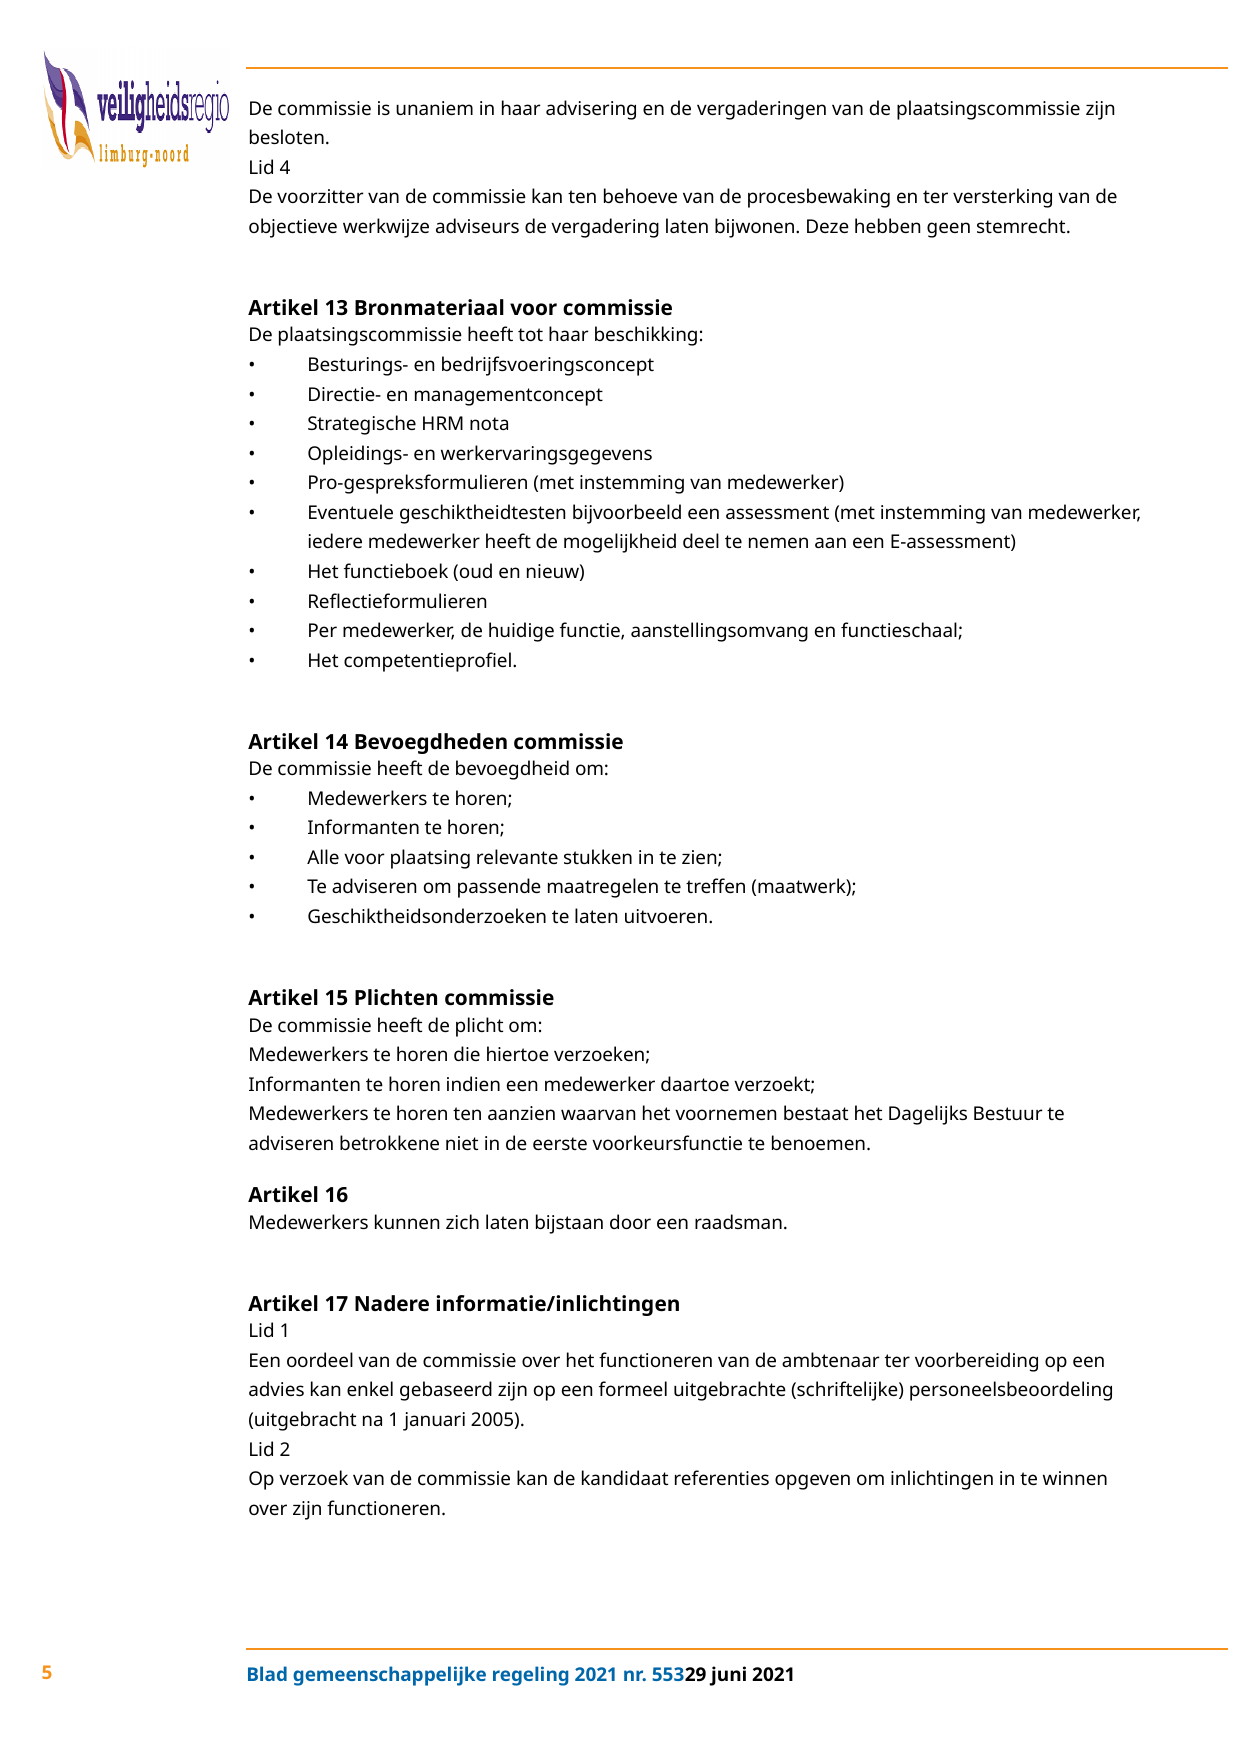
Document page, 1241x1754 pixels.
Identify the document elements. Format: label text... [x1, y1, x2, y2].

picture [41, 47, 231, 172]
text Lid 4 [248, 154, 1152, 180]
text Artikel 13 Bronmateriaal voor commissie [248, 293, 1152, 322]
list Opleidings- en werkervaringsgegevens [248, 440, 1152, 466]
text Medewerkers kunnen zich laten bijstaan door een raadsman. [248, 1209, 1152, 1235]
text Op verzoek van de commissie kan de kandidaat referenties opgeven om inlichtingen in te winnen over zijn functioneren. [248, 1465, 1152, 1521]
text De commissie is unaniem in haar advisering en de vergaderingen van de plaatsingscommissie zijn besloten. [248, 95, 1152, 150]
list Eventuele geschiktheidtesten bijvoorbeeld een assessment (met instemming van medewerker, iedere medewerker heeft de mogelijkheid deel te nemen aan een E-assessment) [248, 499, 1152, 554]
text De voorzitter van de commissie kan ten behoeve van de procesbewaking en ter versterking van de objectieve werkwijze adviseurs de vergadering laten bijwonen. Deze hebben geen stemrecht. [248, 183, 1152, 239]
list Het competentieprofiel. [248, 647, 1152, 673]
text Artikel 16 [248, 1181, 1152, 1209]
list Alle voor plaatsing relevante stukken in te zien; [248, 844, 1152, 870]
list Het functieboek (oud en nieuw) [248, 558, 1152, 584]
text De commissie heeft de plicht om: [248, 1012, 1152, 1037]
text Artikel 15 Plichten commissie [248, 983, 1152, 1012]
text De commissie heeft de bevoegdheid om: [248, 755, 1152, 781]
list Pro-gespreksformulieren (met instemming van medewerker) [248, 469, 1152, 495]
text Medewerkers te horen die hiertoe verzoeken; [248, 1041, 1152, 1067]
text Informanten te horen indien een medewerker daartoe verzoekt; [248, 1071, 1152, 1097]
text Medewerkers te horen ten aanzien waarvan het voornemen bestaat het Dagelijks Bestuur te adviseren betrokkene niet in de eerste voorkeursfunctie te benoemen. [248, 1101, 1152, 1156]
list Geschiktheidsonderzoeken te laten uitvoeren. [248, 903, 1152, 929]
list Reflectieformulieren [248, 588, 1152, 613]
text De plaatsingscommissie heeft tot haar beschikking: [248, 322, 1152, 347]
list Per medewerker, de huidige functie, aanstellingsomvang en functieschaal; [248, 617, 1152, 643]
text Een oordeel van de commissie over het functioneren van de ambtenaar ter voorbereiding op een advies kan enkel gebaseerd zijn op een formeel uitgebrachte (schriftelijke) personeelsbeoordeling (uitgebracht na 1 januari 2005). [248, 1347, 1152, 1432]
list Informanten te horen; [248, 814, 1152, 840]
text Lid 1 [248, 1317, 1152, 1343]
list Te adviseren om passende maatregelen te treffen (maatwerk); [248, 874, 1152, 899]
list Medewerkers te horen; [248, 785, 1152, 811]
text Artikel 14 Bevoegdheden commissie [248, 727, 1152, 755]
text Lid 2 [248, 1436, 1152, 1461]
list Strategische HRM nota [248, 410, 1152, 436]
list Besturings- en bedrijfsvoeringsconcept [248, 351, 1152, 377]
text Artikel 17 Nadere informatie/inlichtingen [248, 1289, 1152, 1317]
list Directie- en managementconcept [248, 381, 1152, 406]
